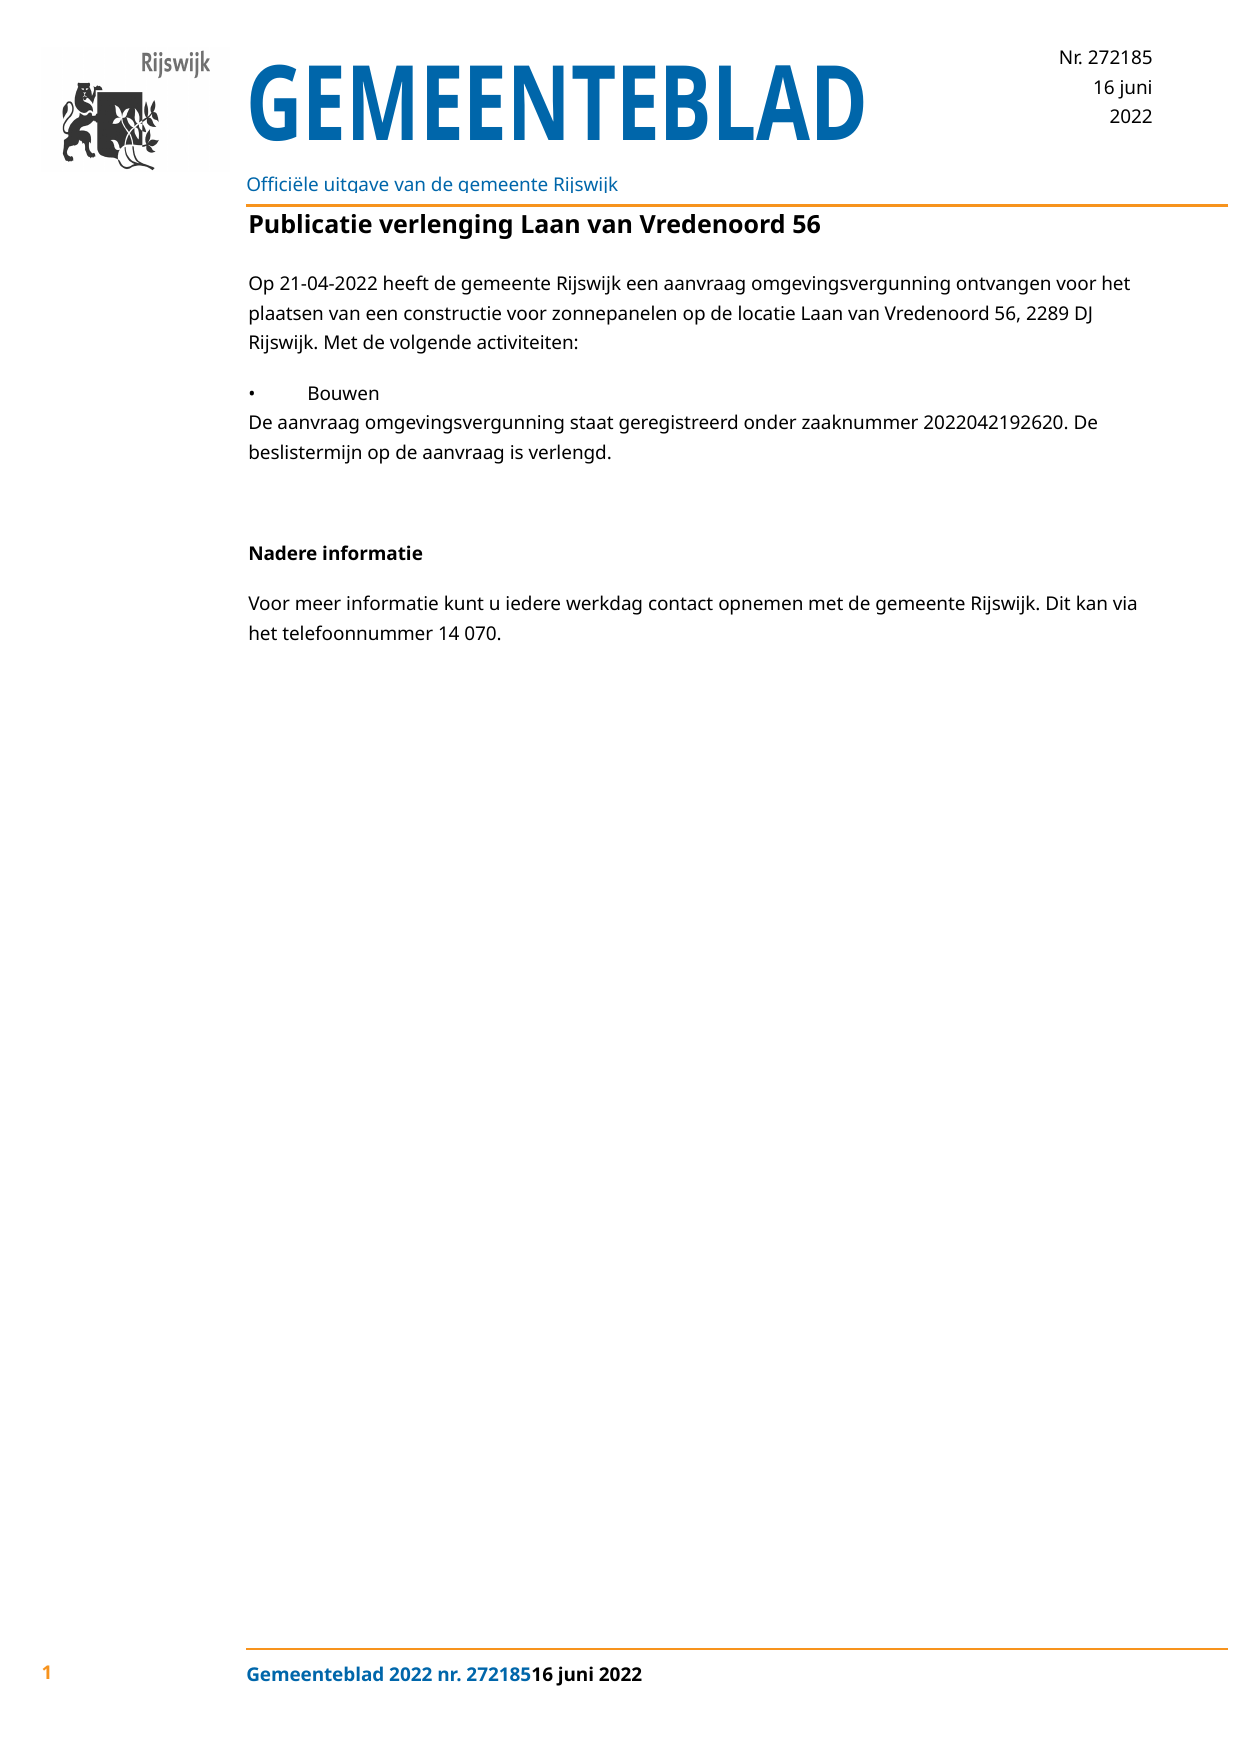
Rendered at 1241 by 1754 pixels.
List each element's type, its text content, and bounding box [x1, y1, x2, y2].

picture [41, 47, 231, 172]
text De aanvraag omgevingsvergunning staat geregistreerd onder zaaknummer 2022042192620. De beslistermijn op de aanvraag is verlengd. [248, 409, 1152, 465]
text Voor meer informatie kunt u iedere werkdag contact opnemen met de gemeente Rijswijk. Dit kan via het telefoonnummer 14 070. [248, 590, 1152, 646]
list Bouwen [248, 380, 1152, 406]
text Nadere informatie [248, 540, 1152, 566]
text Op 21-04-2022 heeft de gemeente Rijswijk een aanvraag omgevingsvergunning ontvangen voor het plaatsen van een constructie voor zonnepanelen op de locatie Laan van Vredenoord 56, 2289 DJ Rijswijk. Met de volgende activiteiten: [248, 270, 1152, 355]
text Publicatie verlenging Laan van Vredenoord 56 [248, 207, 1152, 241]
